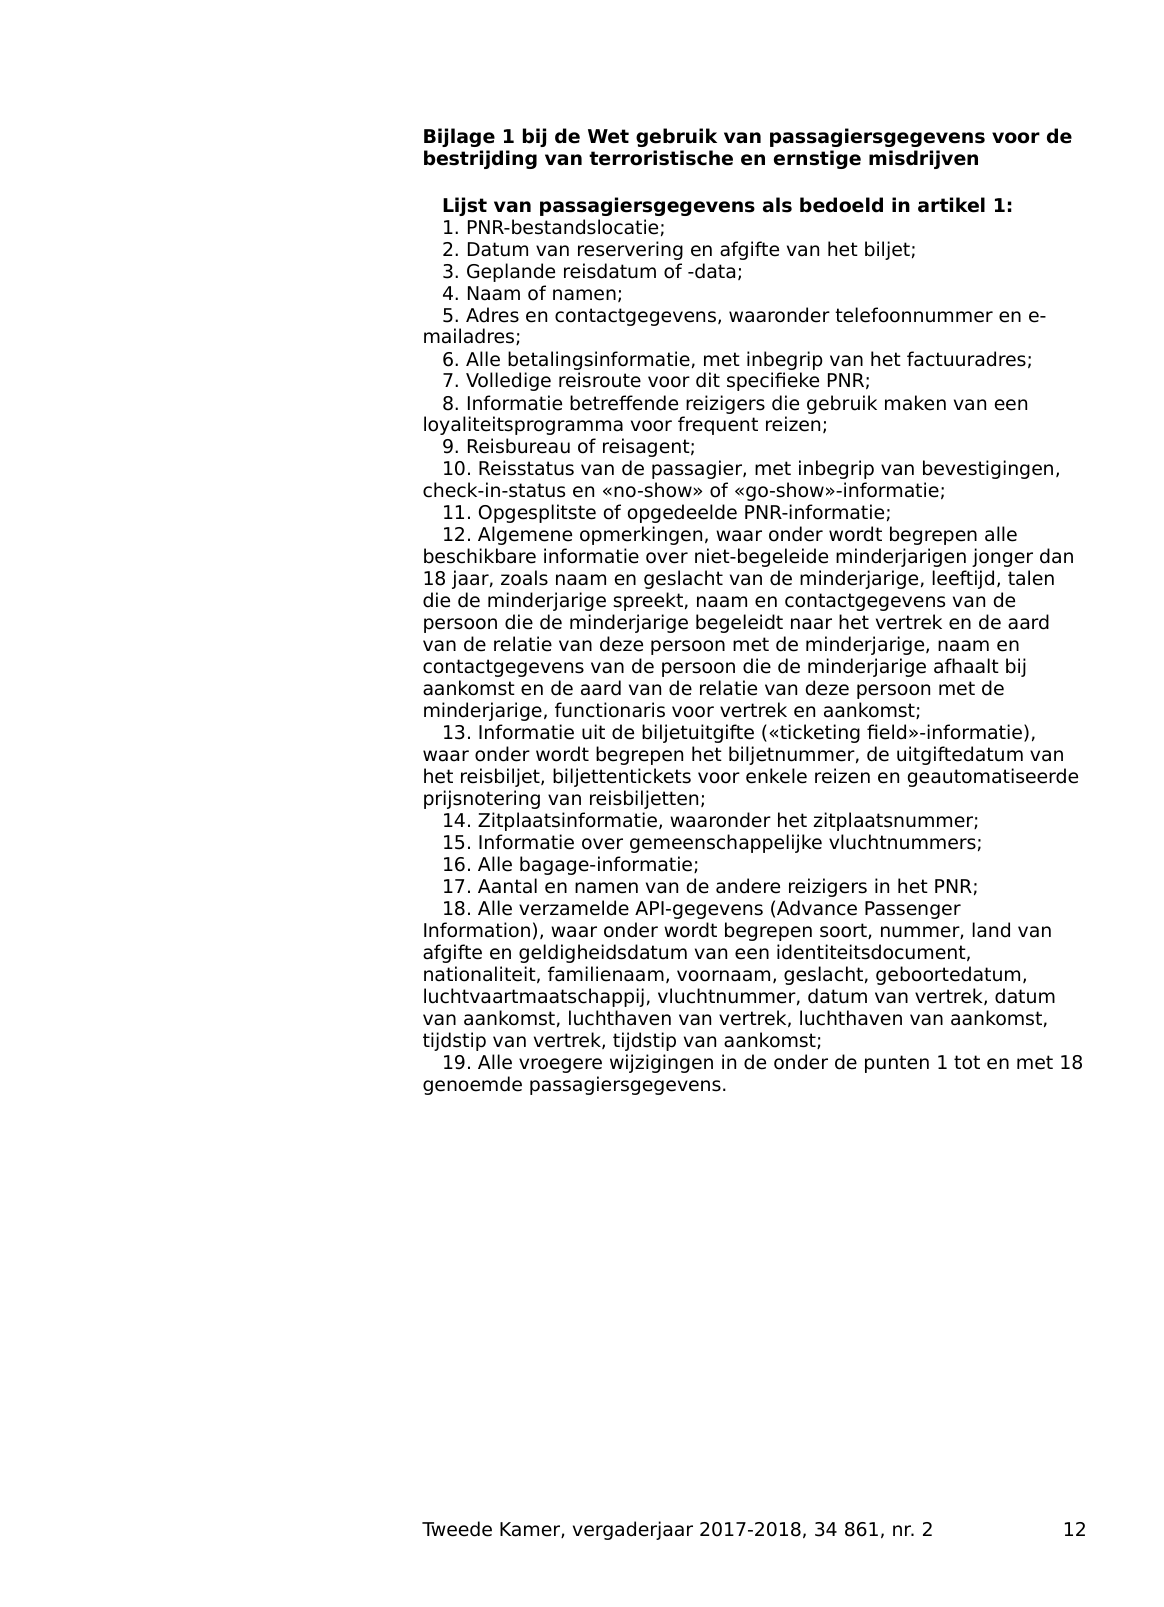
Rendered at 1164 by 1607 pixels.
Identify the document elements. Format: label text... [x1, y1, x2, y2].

text 8. Informatie betreffende reizigers die gebruik maken van een loyaliteitsprogramma voor frequent reizen; [422, 392, 1087, 436]
text 15. Informatie over gemeenschappelijke vluchtnummers; [422, 832, 1087, 854]
text 5. Adres en contactgegevens, waaronder telefoonnummer en e-mailadres; [422, 304, 1087, 348]
text 17. Aantal en namen van de andere reizigers in het PNR; [422, 876, 1087, 898]
text 7. Volledige reisroute voor dit specifieke PNR; [422, 370, 1087, 392]
text 18. Alle verzamelde API-gegevens (Advance Passenger Information), waar onder wordt begrepen soort, nummer, land van afgifte en geldigheidsdatum van een identiteitsdocument, nationaliteit, familienaam, voornaam, geslacht, geboortedatum, luchtvaartmaatschappij, vluchtnummer, datum van vertrek, datum van aankomst, luchthaven van vertrek, luchthaven van aankomst, tijdstip van vertrek, tijdstip van aankomst; [422, 898, 1087, 1052]
text 10. Reisstatus van de passagier, met inbegrip van bevestigingen, check-in-status en «no-show» of «go-show»-informatie; [422, 458, 1087, 502]
subtitle Bijlage 1 bij de Wet gebruik van passagiersgegevens voor de bestrijding van terroristische en ernstige misdrijven [77, 126, 1087, 169]
text 6. Alle betalingsinformatie, met inbegrip van het factuuradres; [422, 348, 1087, 370]
text 13. Informatie uit de biljetuitgifte («ticketing field»-informatie), waar onder wordt begrepen het biljetnummer, de uitgiftedatum van het reisbiljet, biljettentickets voor enkele reizen en geautomatiseerde prijsnotering van reisbiljetten; [422, 722, 1087, 810]
text 9. Reisbureau of reisagent; [422, 436, 1087, 458]
text 14. Zitplaatsinformatie, waaronder het zitplaatsnummer; [422, 810, 1087, 832]
text 11. Opgesplitste of opgedeelde PNR-informatie; [422, 502, 1087, 524]
text 4. Naam of namen; [422, 282, 1087, 304]
text 3. Geplande reisdatum of -data; [422, 261, 1087, 282]
text 1. PNR-bestandslocatie; [422, 217, 1087, 238]
text Lijst van passagiersgegevens als bedoeld in artikel 1: [422, 194, 1087, 217]
text 2. Datum van reservering en afgifte van het biljet; [422, 238, 1087, 261]
text 12. Algemene opmerkingen, waar onder wordt begrepen alle beschikbare informatie over niet-begeleide minderjarigen jonger dan 18 jaar, zoals naam en geslacht van de minderjarige, leeftijd, talen die de minderjarige spreekt, naam en contactgegevens van de persoon die de minderjarige begeleidt naar het vertrek en de aard van de relatie van deze persoon met de minderjarige, naam en contactgegevens van de persoon die de minderjarige afhaalt bij aankomst en de aard van de relatie van deze persoon met de minderjarige, functionaris voor vertrek en aankomst; [422, 524, 1087, 722]
text 19. Alle vroegere wijzigingen in de onder de punten 1 tot en met 18 genoemde passagiersgegevens. [422, 1052, 1087, 1096]
text 16. Alle bagage-informatie; [422, 854, 1087, 876]
